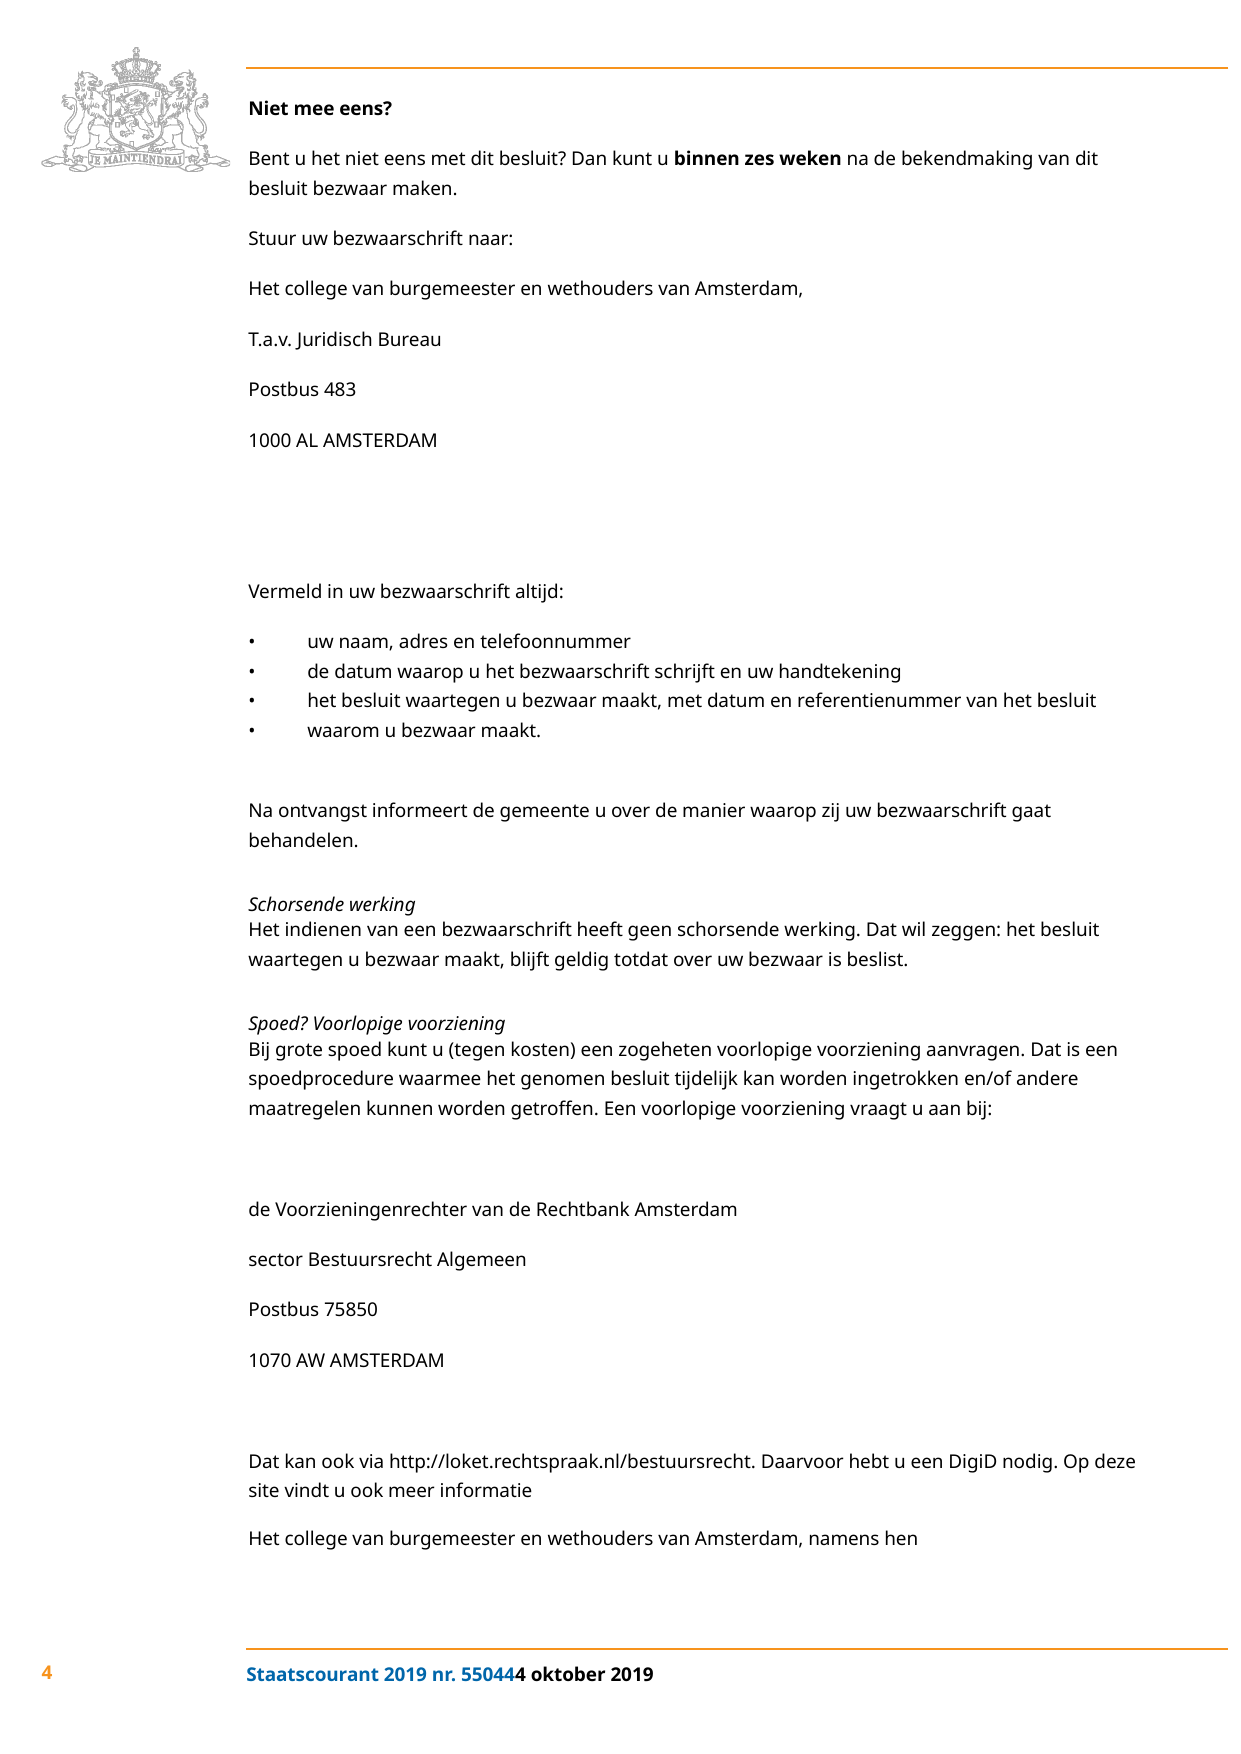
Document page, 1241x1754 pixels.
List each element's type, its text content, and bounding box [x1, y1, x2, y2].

picture [41, 47, 231, 172]
text Het indienen van een bezwaarschrift heeft geen schorsende werking. Dat wil zeggen: het besluit waartegen u bezwaar maakt, blijft geldig totdat over uw bezwaar is beslist. [248, 917, 1152, 972]
text Postbus 483 [248, 376, 1152, 402]
list de datum waarop u het bezwaarschrift schrijft en uw handtekening [248, 658, 1152, 684]
text Vermeld in uw bezwaarschrift altijd: [248, 578, 1152, 604]
text 1070 AW AMSTERDAM [248, 1347, 1152, 1373]
text Het college van burgemeester en wethouders van Amsterdam, [248, 276, 1152, 301]
text Bent u het niet eens met dit besluit? Dan kunt u binnen zes weken na de bekendmaking van dit besluit bezwaar maken. [248, 145, 1152, 201]
text Na ontvangst informeert de gemeente u over de manier waarop zij uw bezwaarschrift gaat behandelen. [248, 797, 1152, 853]
text T.a.v. Juridisch Bureau [248, 326, 1152, 352]
text 1000 AL AMSTERDAM [248, 427, 1152, 453]
text Dat kan ook via http://loket.rechtspraak.nl/bestuursrecht. Daarvoor hebt u een DigiD nodig. Op deze site vindt u ook meer informatie [248, 1448, 1152, 1503]
text Het college van burgemeester en wethouders van Amsterdam, namens hen [248, 1525, 1152, 1551]
text de Voorzieningenrechter van de Rechtbank Amsterdam [248, 1196, 1152, 1222]
text Schorsende werking [248, 891, 1152, 917]
text Postbus 75850 [248, 1297, 1152, 1322]
text sector Bestuursrecht Algemeen [248, 1246, 1152, 1272]
list waarom u bezwaar maakt. [248, 717, 1152, 743]
text Spoed? Voorlopige voorziening [248, 1010, 1152, 1036]
text Bij grote spoed kunt u (tegen kosten) een zogeheten voorlopige voorziening aanvragen. Dat is een spoedprocedure waarmee het genomen besluit tijdelijk kan worden ingetrokken en/of andere maatregelen kunnen worden getroffen. Een voorlopige voorziening vraagt u aan bij: [248, 1036, 1152, 1121]
text Niet mee eens? [248, 95, 1152, 121]
list uw naam, adres en telefoonnummer [248, 628, 1152, 654]
text Stuur uw bezwaarschrift naar: [248, 225, 1152, 251]
list het besluit waartegen u bezwaar maakt, met datum en referentienummer van het besluit [248, 688, 1152, 713]
